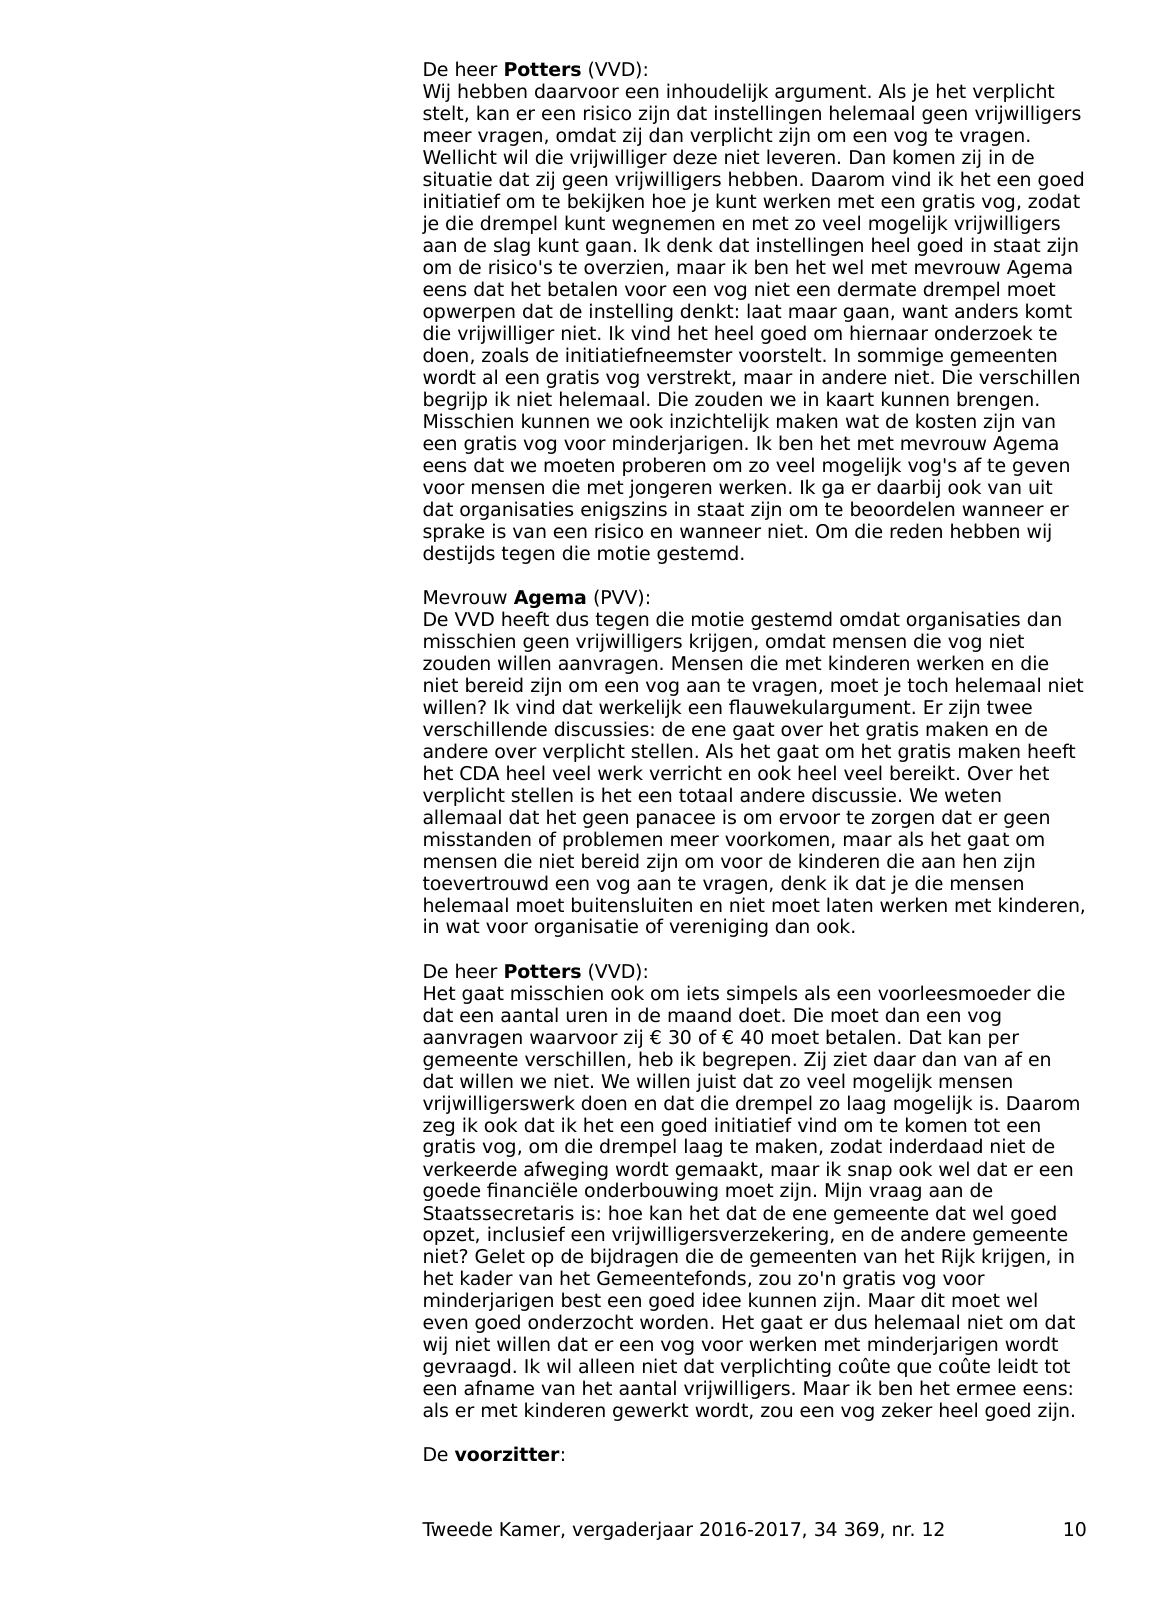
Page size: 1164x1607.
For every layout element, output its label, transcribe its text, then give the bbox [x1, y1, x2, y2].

text De VVD heeft dus tegen die motie gestemd omdat organisaties dan misschien geen vrijwilligers krijgen, omdat mensen die vog niet zouden willen aanvragen. Mensen die met kinderen werken en die niet bereid zijn om een vog aan te vragen, moet je toch helemaal niet willen? Ik vind dat werkelijk een flauwekulargument. Er zijn twee verschillende discussies: de ene gaat over het gratis maken en de andere over verplicht stellen. Als het gaat om het gratis maken heeft het CDA heel veel werk verricht en ook heel veel bereikt. Over het verplicht stellen is het een totaal andere discussie. We weten allemaal dat het geen panacee is om ervoor te zorgen dat er geen misstanden of problemen meer voorkomen, maar als het gaat om mensen die niet bereid zijn om voor de kinderen die aan hen zijn toevertrouwd een vog aan te vragen, denk ik dat je die mensen helemaal moet buitensluiten en niet moet laten werken met kinderen, in wat voor organisatie of vereniging dan ook. [422, 609, 1087, 938]
text De heer Potters (VVD): [422, 961, 1087, 983]
text Mevrouw Agema (PVV): [422, 587, 1087, 609]
text De voorzitter: [422, 1444, 1087, 1466]
text Het gaat misschien ook om iets simpels als een voorleesmoeder die dat een aantal uren in de maand doet. Die moet dan een vog aanvragen waarvoor zij € 30 of € 40 moet betalen. Dat kan per gemeente verschillen, heb ik begrepen. Zij ziet daar dan van af en dat willen we niet. We willen juist dat zo veel mogelijk mensen vrijwilligerswerk doen en dat die drempel zo laag mogelijk is. Daarom zeg ik ook dat ik het een goed initiatief vind om te komen tot een gratis vog, om die drempel laag te maken, zodat inderdaad niet de verkeerde afweging wordt gemaakt, maar ik snap ook wel dat er een goede financiële onderbouwing moet zijn. Mijn vraag aan de Staatssecretaris is: hoe kan het dat de ene gemeente dat wel goed opzet, inclusief een vrijwilligersverzekering, en de andere gemeente niet? Gelet op de bijdragen die de gemeenten van het Rijk krijgen, in het kader van het Gemeentefonds, zou zo'n gratis vog voor minderjarigen best een goed idee kunnen zijn. Maar dit moet wel even goed onderzocht worden. Het gaat er dus helemaal niet om dat wij niet willen dat er een vog voor werken met minderjarigen wordt gevraagd. Ik wil alleen niet dat verplichting coûte que coûte leidt tot een afname van het aantal vrijwilligers. Maar ik ben het ermee eens: als er met kinderen gewerkt wordt, zou een vog zeker heel goed zijn. [422, 983, 1087, 1422]
text De heer Potters (VVD): [422, 59, 1087, 81]
text Wij hebben daarvoor een inhoudelijk argument. Als je het verplicht stelt, kan er een risico zijn dat instellingen helemaal geen vrijwilligers meer vragen, omdat zij dan verplicht zijn om een vog te vragen. Wellicht wil die vrijwilliger deze niet leveren. Dan komen zij in de situatie dat zij geen vrijwilligers hebben. Daarom vind ik het een goed initiatief om te bekijken hoe je kunt werken met een gratis vog, zodat je die drempel kunt wegnemen en met zo veel mogelijk vrijwilligers aan de slag kunt gaan. Ik denk dat instellingen heel goed in staat zijn om de risico's te overzien, maar ik ben het wel met mevrouw Agema eens dat het betalen voor een vog niet een dermate drempel moet opwerpen dat de instelling denkt: laat maar gaan, want anders komt die vrijwilliger niet. Ik vind het heel goed om hiernaar onderzoek te doen, zoals de initiatiefneemster voorstelt. In sommige gemeenten wordt al een gratis vog verstrekt, maar in andere niet. Die verschillen begrijp ik niet helemaal. Die zouden we in kaart kunnen brengen. Misschien kunnen we ook inzichtelijk maken wat de kosten zijn van een gratis vog voor minderjarigen. Ik ben het met mevrouw Agema eens dat we moeten proberen om zo veel mogelijk vog's af te geven voor mensen die met jongeren werken. Ik ga er daarbij ook van uit dat organisaties enigszins in staat zijn om te beoordelen wanneer er sprake is van een risico en wanneer niet. Om die reden hebben wij destijds tegen die motie gestemd. [422, 81, 1087, 564]
